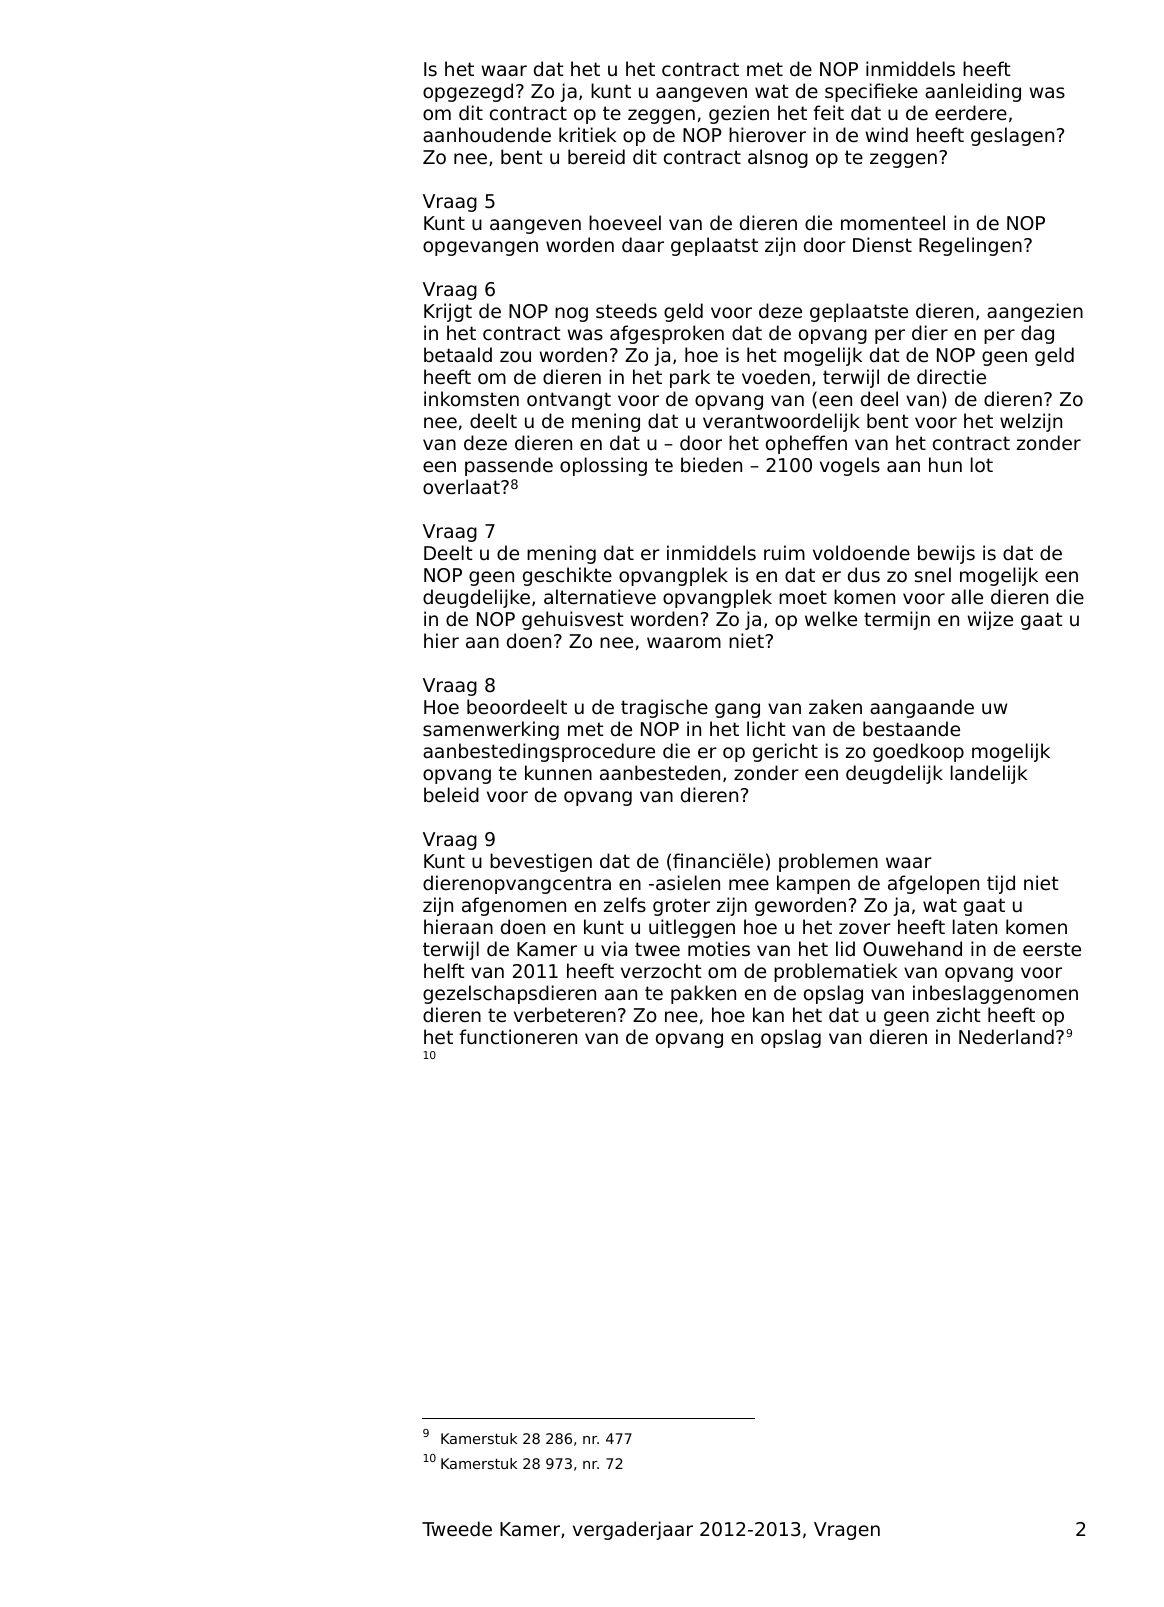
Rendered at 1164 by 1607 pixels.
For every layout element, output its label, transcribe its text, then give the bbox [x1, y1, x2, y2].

text Vraag 5 [422, 191, 1087, 213]
text Krijgt de NOP nog steeds geld voor deze geplaatste dieren, aangezien in het contract was afgesproken dat de opvang per dier en per dag betaald zou worden? Zo ja, hoe is het mogelijk dat de NOP geen geld heeft om de dieren in het park te voeden, terwijl de directie inkomsten ontvangt voor de opvang van (een deel van) de dieren? Zo nee, deelt u de mening dat u verantwoordelijk bent voor het welzijn van deze dieren en dat u – door het opheffen van het contract zonder een passende oplossing te bieden – 2100 vogels aan hun lot overlaat?8 [422, 301, 1087, 499]
text Vraag 7 [422, 521, 1087, 543]
text Is het waar dat het u het contract met de NOP inmiddels heeft opgezegd? Zo ja, kunt u aangeven wat de specifieke aanleiding was om dit contract op te zeggen, gezien het feit dat u de eerdere, aanhoudende kritiek op de NOP hierover in de wind heeft geslagen? Zo nee, bent u bereid dit contract alsnog op te zeggen? [422, 59, 1087, 169]
text Vraag 9 [422, 829, 1087, 851]
text Deelt u de mening dat er inmiddels ruim voldoende bewijs is dat de NOP geen geschikte opvangplek is en dat er dus zo snel mogelijk een deugdelijke, alternatieve opvangplek moet komen voor alle dieren die in de NOP gehuisvest worden? Zo ja, op welke termijn en wijze gaat u hier aan doen? Zo nee, waarom niet? [422, 543, 1087, 653]
text Hoe beoordeelt u de tragische gang van zaken aangaande uw samenwerking met de NOP in het licht van de bestaande aanbestedingsprocedure die er op gericht is zo goedkoop mogelijk opvang te kunnen aanbesteden, zonder een deugdelijk landelijk beleid voor de opvang van dieren? [422, 697, 1087, 807]
text Kunt u bevestigen dat de (financiële) problemen waar dierenopvangcentra en -asielen mee kampen de afgelopen tijd niet zijn afgenomen en zelfs groter zijn geworden? Zo ja, wat gaat u hieraan doen en kunt u uitleggen hoe u het zover heeft laten komen terwijl de Kamer u via twee moties van het lid Ouwehand in de eerste helft van 2011 heeft verzocht om de problematiek van opvang voor gezelschapsdieren aan te pakken en de opslag van inbeslaggenomen dieren te verbeteren? Zo nee, hoe kan het dat u geen zicht heeft op het functioneren van de opvang en opslag van dieren in Nederland? [422, 851, 1087, 1071]
text Kamerstuk 28 973, nr. 72 [422, 1452, 1087, 1474]
text Kunt u aangeven hoeveel van de dieren die momenteel in de NOP opgevangen worden daar geplaatst zijn door Dienst Regelingen? [422, 213, 1087, 257]
text Kamerstuk 28 286, nr. 477 [422, 1427, 1087, 1449]
text Vraag 8 [422, 675, 1087, 697]
text Vraag 6 [422, 279, 1087, 301]
